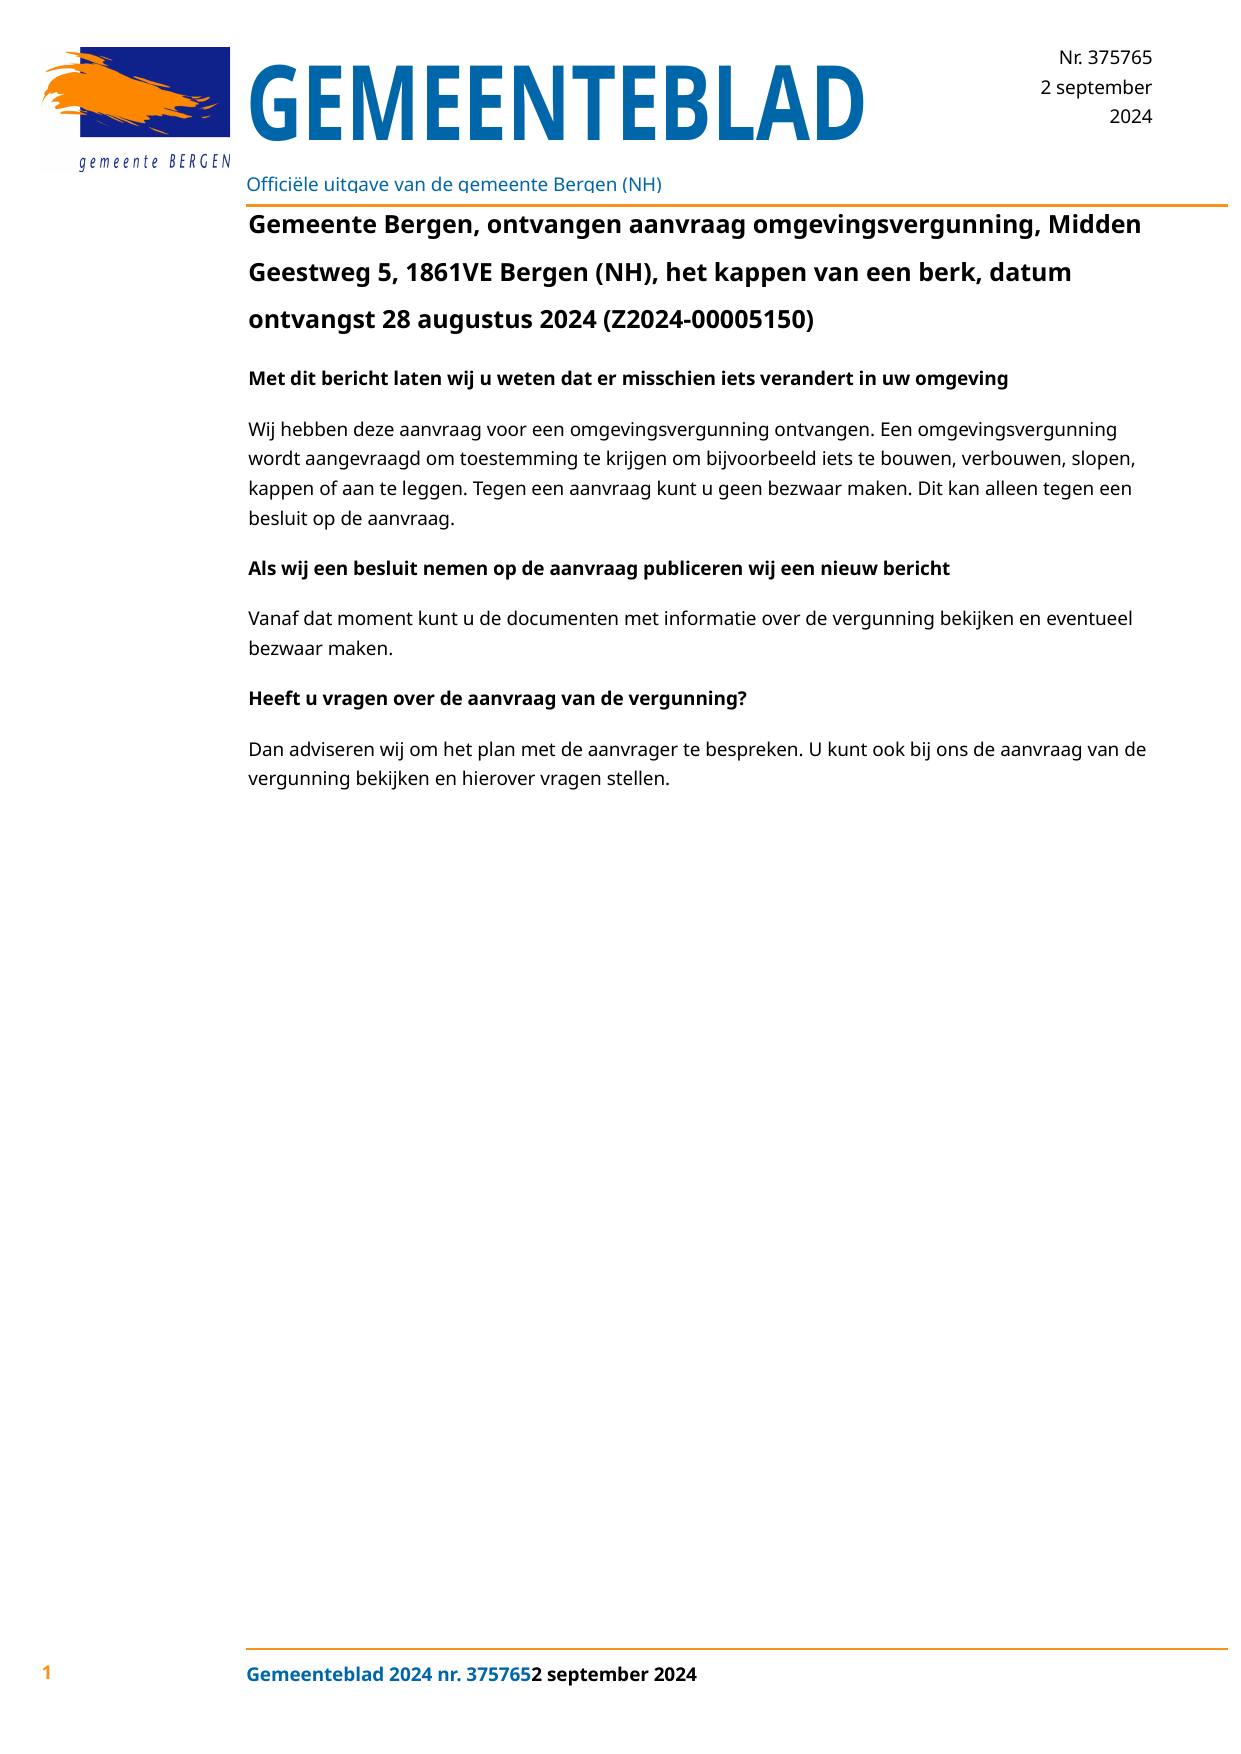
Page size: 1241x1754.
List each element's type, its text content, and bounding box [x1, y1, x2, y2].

picture [41, 47, 231, 172]
text Dan adviseren wij om het plan met de aanvrager te bespreken. U kunt ook bij ons de aanvraag van de vergunning bekijken en hierover vragen stellen. [248, 736, 1152, 791]
text Gemeente Bergen, ontvangen aanvraag omgevingsvergunning, Midden Geestweg 5, 1861VE Bergen (NH), het kappen van een berk, datum ontvangst 28 augustus 2024 (Z2024-00005150) [248, 207, 1152, 336]
text Heeft u vragen over de aanvraag van de vergunning? [248, 686, 1152, 711]
text Als wij een besluit nemen op de aanvraag publiceren wij een nieuw bericht [248, 555, 1152, 581]
text Wij hebben deze aanvraag voor een omgevingsvergunning ontvangen. Een omgevingsvergunning wordt aangevraagd om toestemming te krijgen om bijvoorbeeld iets te bouwen, verbouwen, slopen, kappen of aan te leggen. Tegen een aanvraag kunt u geen bezwaar maken. Dit kan alleen tegen een besluit op de aanvraag. [248, 416, 1152, 530]
text Met dit bericht laten wij u weten dat er misschien iets verandert in uw omgeving [248, 366, 1152, 391]
text Vanaf dat moment kunt u de documenten met informatie over de vergunning bekijken en eventueel bezwaar maken. [248, 606, 1152, 661]
